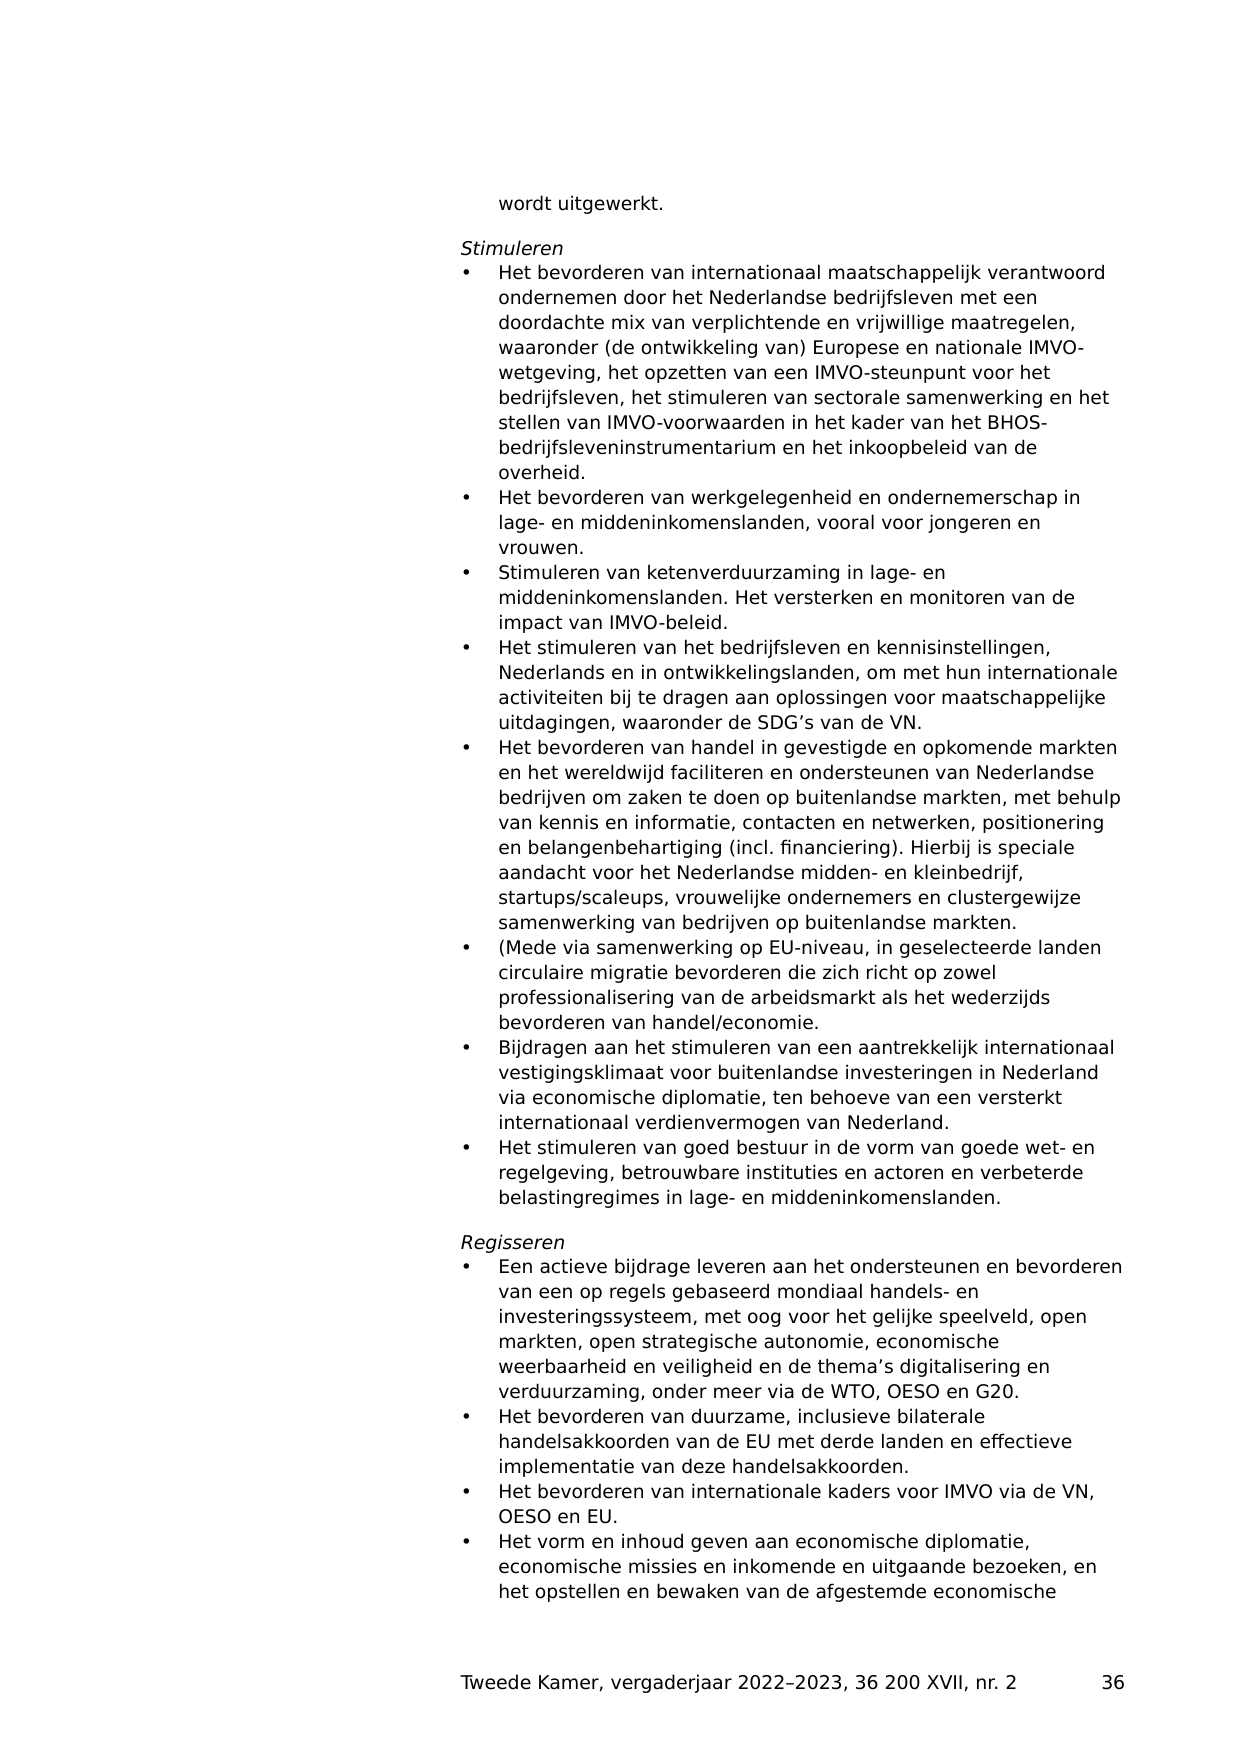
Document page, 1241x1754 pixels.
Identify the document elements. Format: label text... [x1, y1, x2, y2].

text Stimuleren [461, 238, 1125, 260]
text Regisseren [461, 1232, 1125, 1254]
list Bijdragen aan het stimuleren van een aantrekkelijk internationaal vestigingsklimaat voor buitenlandse investeringen in Nederland via economische diplomatie, ten behoeve van een versterkt internationaal verdienvermogen van Nederland. [461, 1035, 1125, 1135]
list Het stimuleren van het bedrijfsleven en kennisinstellingen, Nederlands en in ontwikkelingslanden, om met hun internationale activiteiten bij te dragen aan oplossingen voor maatschappelijke uitdagingen, waaronder de SDG’s van de VN. [461, 635, 1125, 735]
list Het bevorderen van internationaal maatschappelijk verantwoord ondernemen door het Nederlandse bedrijfsleven met een doordachte mix van verplichtende en vrijwillige maatregelen, waaronder (de ontwikkeling van) Europese en nationale IMVO-wetgeving, het opzetten van een IMVO-steunpunt voor het bedrijfsleven, het stimuleren van sectorale samenwerking en het stellen van IMVO-voorwaarden in het kader van het BHOS-bedrijfsleveninstrumentarium en het inkoopbeleid van de overheid. [461, 260, 1125, 485]
list Het bevorderen van handel in gevestigde en opkomende markten en het wereldwijd faciliteren en ondersteunen van Nederlandse bedrijven om zaken te doen op buitenlandse markten, met behulp van kennis en informatie, contacten en netwerken, positionering en belangenbehartiging (incl. financiering). Hierbij is speciale aandacht voor het Nederlandse midden- en kleinbedrijf, startups/scaleups, vrouwelijke ondernemers en clustergewijze samenwerking van bedrijven op buitenlandse markten. [461, 735, 1125, 935]
list Het stimuleren van goed bestuur in de vorm van goede wet- en regelgeving, betrouwbare instituties en actoren en verbeterde belastingregimes in lage- en middeninkomenslanden. [461, 1135, 1125, 1210]
list (Mede via samenwerking op EU-niveau, in geselecteerde landen circulaire migratie bevorderen die zich richt op zowel professionalisering van de arbeidsmarkt als het wederzijds bevorderen van handel/economie. [461, 935, 1125, 1035]
list Het vorm en inhoud geven aan economische diplomatie, economische missies en inkomende en uitgaande bezoeken, en het opstellen en bewaken van de afgestemde economische [461, 1529, 1125, 1604]
list Het bevorderen van duurzame, inclusieve bilaterale handelsakkoorden van de EU met derde landen en effectieve implementatie van deze handelsakkoorden. [461, 1404, 1125, 1479]
list Stimuleren van ketenverduurzaming in lage- en middeninkomenslanden. Het versterken en monitoren van de impact van IMVO-beleid. [461, 560, 1125, 635]
list Een actieve bijdrage leveren aan het ondersteunen en bevorderen van een op regels gebaseerd mondiaal handels- en investeringssysteem, met oog voor het gelijke speelveld, open markten, open strategische autonomie, economische weerbaarheid en veiligheid en de thema’s digitalisering en verduurzaming, onder meer via de WTO, OESO en G20. [461, 1254, 1125, 1404]
list Het bevorderen van werkgelegenheid en ondernemerschap in lage- en middeninkomenslanden, vooral voor jongeren en vrouwen. [461, 485, 1125, 560]
list wordt uitgewerkt. [461, 191, 1125, 216]
list Het bevorderen van internationale kaders voor IMVO via de VN, OESO en EU. [461, 1479, 1125, 1529]
